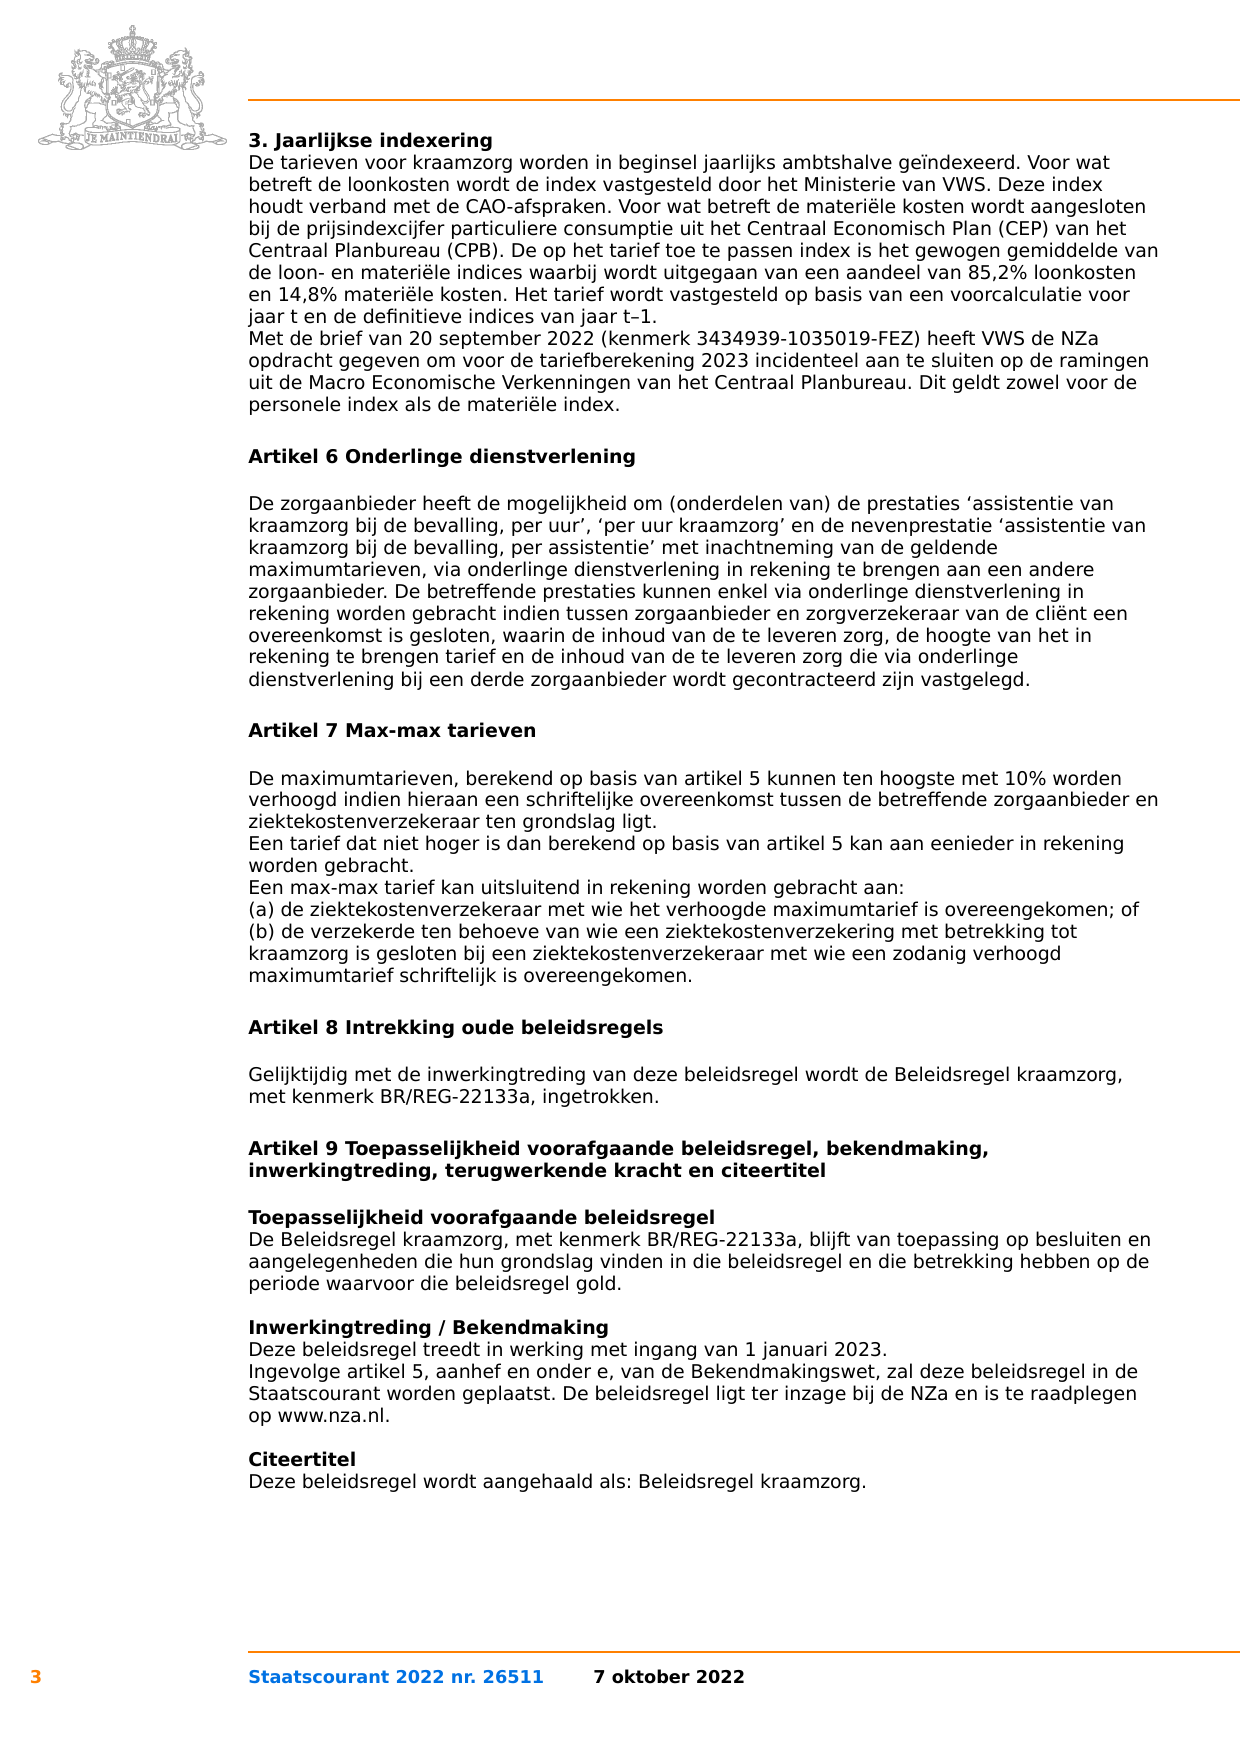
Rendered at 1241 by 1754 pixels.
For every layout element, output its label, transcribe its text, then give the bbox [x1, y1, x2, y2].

subtitle Citeertitel [248, 1449, 1163, 1471]
text (b) de verzekerde ten behoeve van wie een ziektekostenverzekering met betrekking tot kraamzorg is gesloten bij een ziektekostenverzekeraar met wie een zodanig verhoogd maximumtarief schriftelijk is overeengekomen. [248, 921, 1163, 987]
subtitle Inwerkingtreding / Bekendmaking [248, 1317, 1163, 1339]
subtitle Artikel 9 Toepasselijkheid voorafgaande beleidsregel, bekendmaking, inwerkingtreding, terugwerkende kracht en citeertitel [248, 1138, 1163, 1182]
subtitle Artikel 6 Onderlinge dienstverlening [248, 446, 1163, 468]
text Ingevolge artikel 5, aanhef en onder e, van de Bekendmakingswet, zal deze beleidsregel in de Staatscourant worden geplaatst. De beleidsregel ligt ter inzage bij de NZa en is te raadplegen op www.nza.nl. [248, 1361, 1163, 1427]
text Een tarief dat niet hoger is dan berekend op basis van artikel 5 kan aan eenieder in rekening worden gebracht. [248, 833, 1163, 877]
text (a) de ziektekostenverzekeraar met wie het verhoogde maximumtarief is overeengekomen; of [248, 899, 1163, 921]
text Deze beleidsregel treedt in werking met ingang van 1 januari 2023. [248, 1339, 1163, 1361]
picture [38, 25, 227, 150]
text Met de brief van 20 september 2022 (kenmerk 3434939-1035019-FEZ) heeft VWS de NZa opdracht gegeven om voor de tariefberekening 2023 incidenteel aan te sluiten op de ramingen uit de Macro Economische Verkenningen van het Centraal Planbureau. Dit geldt zowel voor de personele index als de materiële index. [248, 328, 1163, 416]
text Gelijktijdig met de inwerkingtreding van deze beleidsregel wordt de Beleidsregel kraamzorg, met kenmerk BR/REG-22133a, ingetrokken. [248, 1064, 1163, 1108]
subtitle 3. Jaarlijkse indexering [248, 130, 1163, 152]
text De Beleidsregel kraamzorg, met kenmerk BR/REG-22133a, blijft van toepassing op besluiten en aangelegenheden die hun grondslag vinden in die beleidsregel en die betrekking hebben op de periode waarvoor die beleidsregel gold. [248, 1229, 1163, 1295]
text Deze beleidsregel wordt aangehaald als: Beleidsregel kraamzorg. [248, 1471, 1163, 1493]
text De zorgaanbieder heeft de mogelijkheid om (onderdelen van) de prestaties ‘assistentie van kraamzorg bij de bevalling, per uur’, ‘per uur kraamzorg’ en de nevenprestatie ‘assistentie van kraamzorg bij de bevalling, per assistentie’ met inachtneming van de geldende maximumtarieven, via onderlinge dienstverlening in rekening te brengen aan een andere zorgaanbieder. De betreffende prestaties kunnen enkel via onderlinge dienstverlening in rekening worden gebracht indien tussen zorgaanbieder en zorgverzekeraar van de cliënt een overeenkomst is gesloten, waarin de inhoud van de te leveren zorg, de hoogte van het in rekening te brengen tarief en de inhoud van de te leveren zorg die via onderlinge dienstverlening bij een derde zorgaanbieder wordt gecontracteerd zijn vastgelegd. [248, 493, 1163, 690]
subtitle Artikel 7 Max-max tarieven [248, 720, 1163, 742]
text Een max-max tarief kan uitsluitend in rekening worden gebracht aan: [248, 877, 1163, 899]
text De tarieven voor kraamzorg worden in beginsel jaarlijks ambtshalve geïndexeerd. Voor wat betreft de loonkosten wordt de index vastgesteld door het Ministerie van VWS. Deze index houdt verband met de CAO-afspraken. Voor wat betreft de materiële kosten wordt aangesloten bij de prijsindexcijfer particuliere consumptie uit het Centraal Economisch Plan (CEP) van het Centraal Planbureau (CPB). De op het tarief toe te passen index is het gewogen gemiddelde van de loon- en materiële indices waarbij wordt uitgegaan van een aandeel van 85,2% loonkosten en 14,8% materiële kosten. Het tarief wordt vastgesteld op basis van een voorcalculatie voor jaar t en de definitieve indices van jaar t–1. [248, 152, 1163, 328]
text De maximumtarieven, berekend op basis van artikel 5 kunnen ten hoogste met 10% worden verhoogd indien hieraan een schriftelijke overeenkomst tussen de betreffende zorgaanbieder en ziektekostenverzekeraar ten grondslag ligt. [248, 767, 1163, 833]
subtitle Artikel 8 Intrekking oude beleidsregels [248, 1017, 1163, 1039]
subtitle Toepasselijkheid voorafgaande beleidsregel [248, 1207, 1163, 1229]
